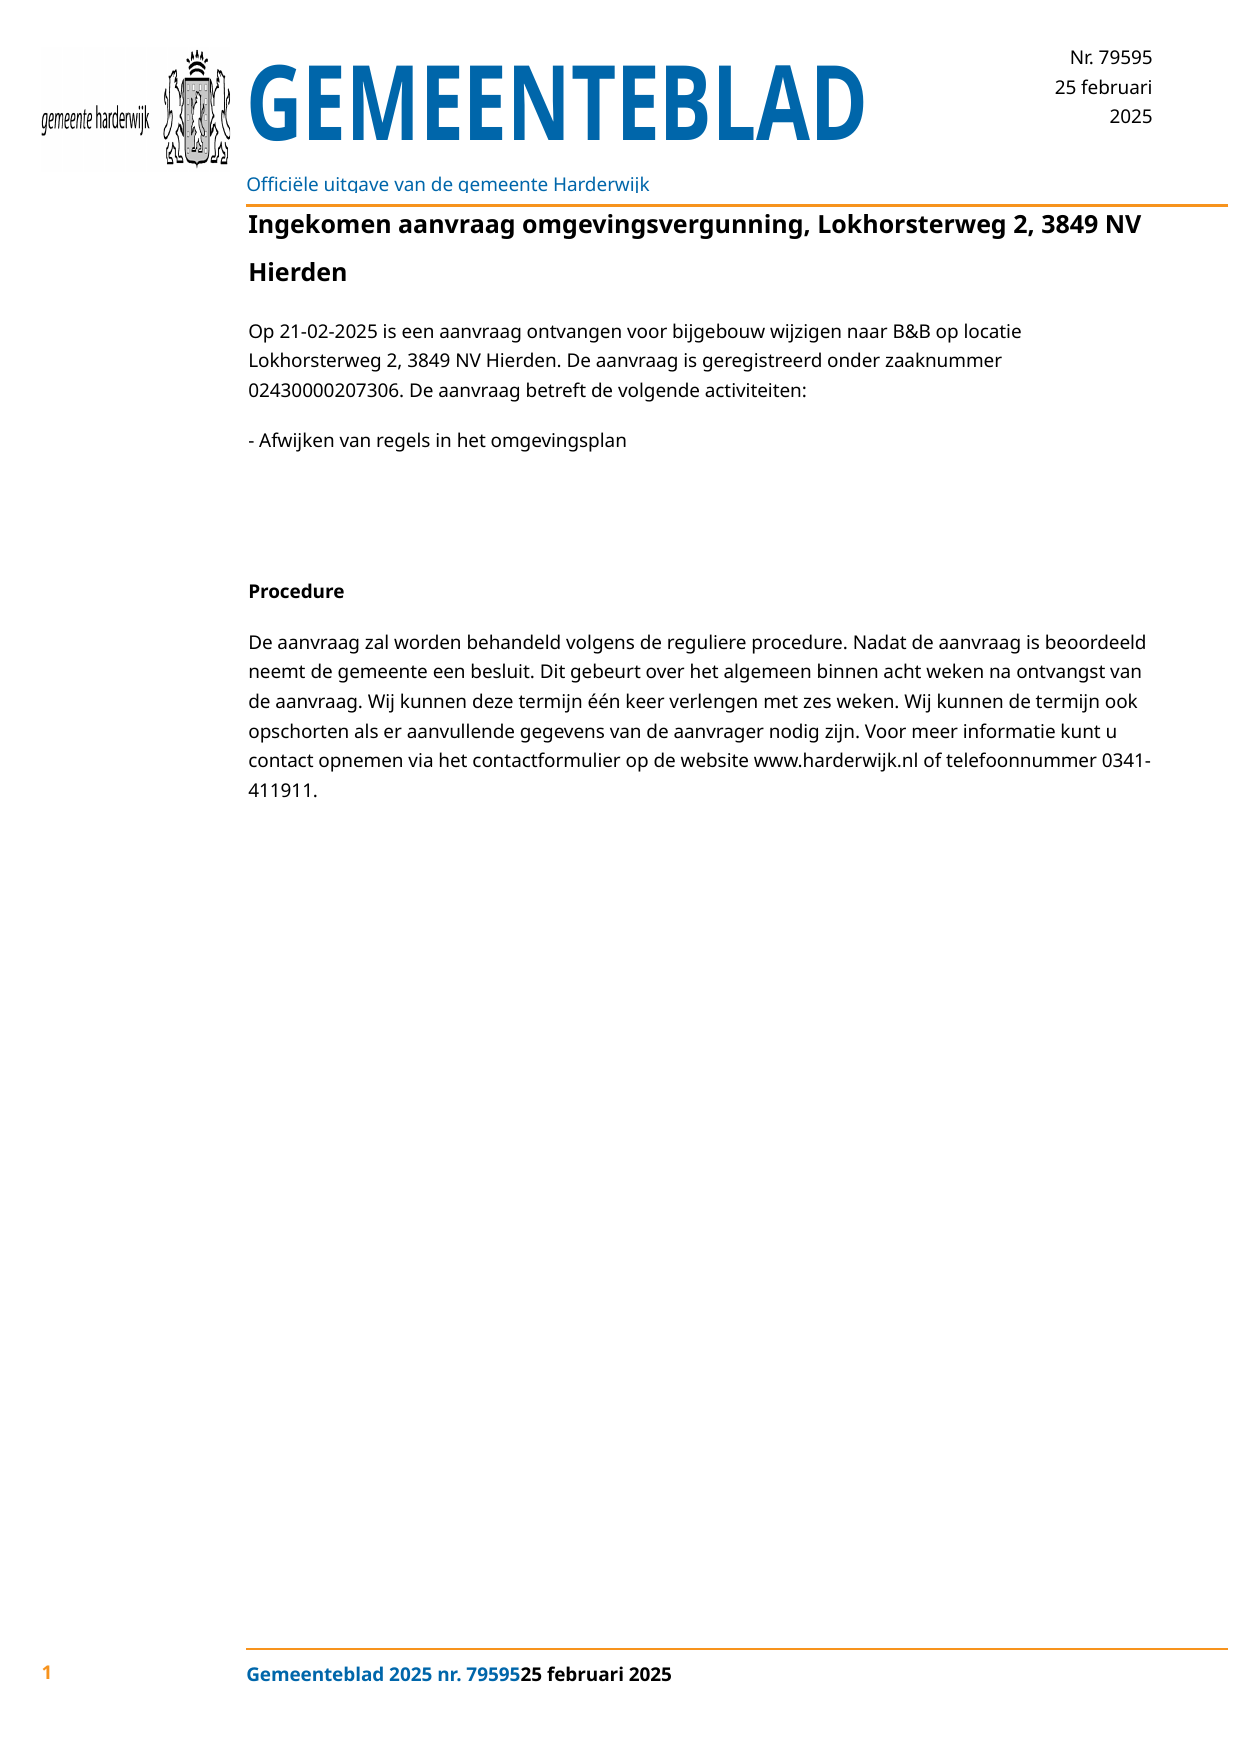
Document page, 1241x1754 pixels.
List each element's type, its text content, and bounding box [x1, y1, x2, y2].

text De aanvraag zal worden behandeld volgens de reguliere procedure. Nadat de aanvraag is beoordeeld neemt de gemeente een besluit. Dit gebeurt over het algemeen binnen acht weken na ontvangst van de aanvraag. Wij kunnen deze termijn één keer verlengen met zes weken. Wij kunnen de termijn ook opschorten als er aanvullende gegevens van de aanvrager nodig zijn. Voor meer informatie kunt u contact opnemen via het contactformulier op de website www.harderwijk.nl of telefoonnummer 0341-411911. [248, 629, 1152, 803]
text Procedure [248, 579, 1152, 604]
picture [41, 47, 231, 172]
text - Afwijken van regels in het omgevingsplan [248, 427, 1152, 453]
text Op 21-02-2025 is een aanvraag ontvangen voor bijgebouw wijzigen naar B&B op locatie Lokhorsterweg 2, 3849 NV Hierden. De aanvraag is geregistreerd onder zaaknummer 02430000207306. De aanvraag betreft de volgende activiteiten: [248, 318, 1152, 403]
text Ingekomen aanvraag omgevingsvergunning, Lokhorsterweg 2, 3849 NV Hierden [248, 207, 1152, 288]
